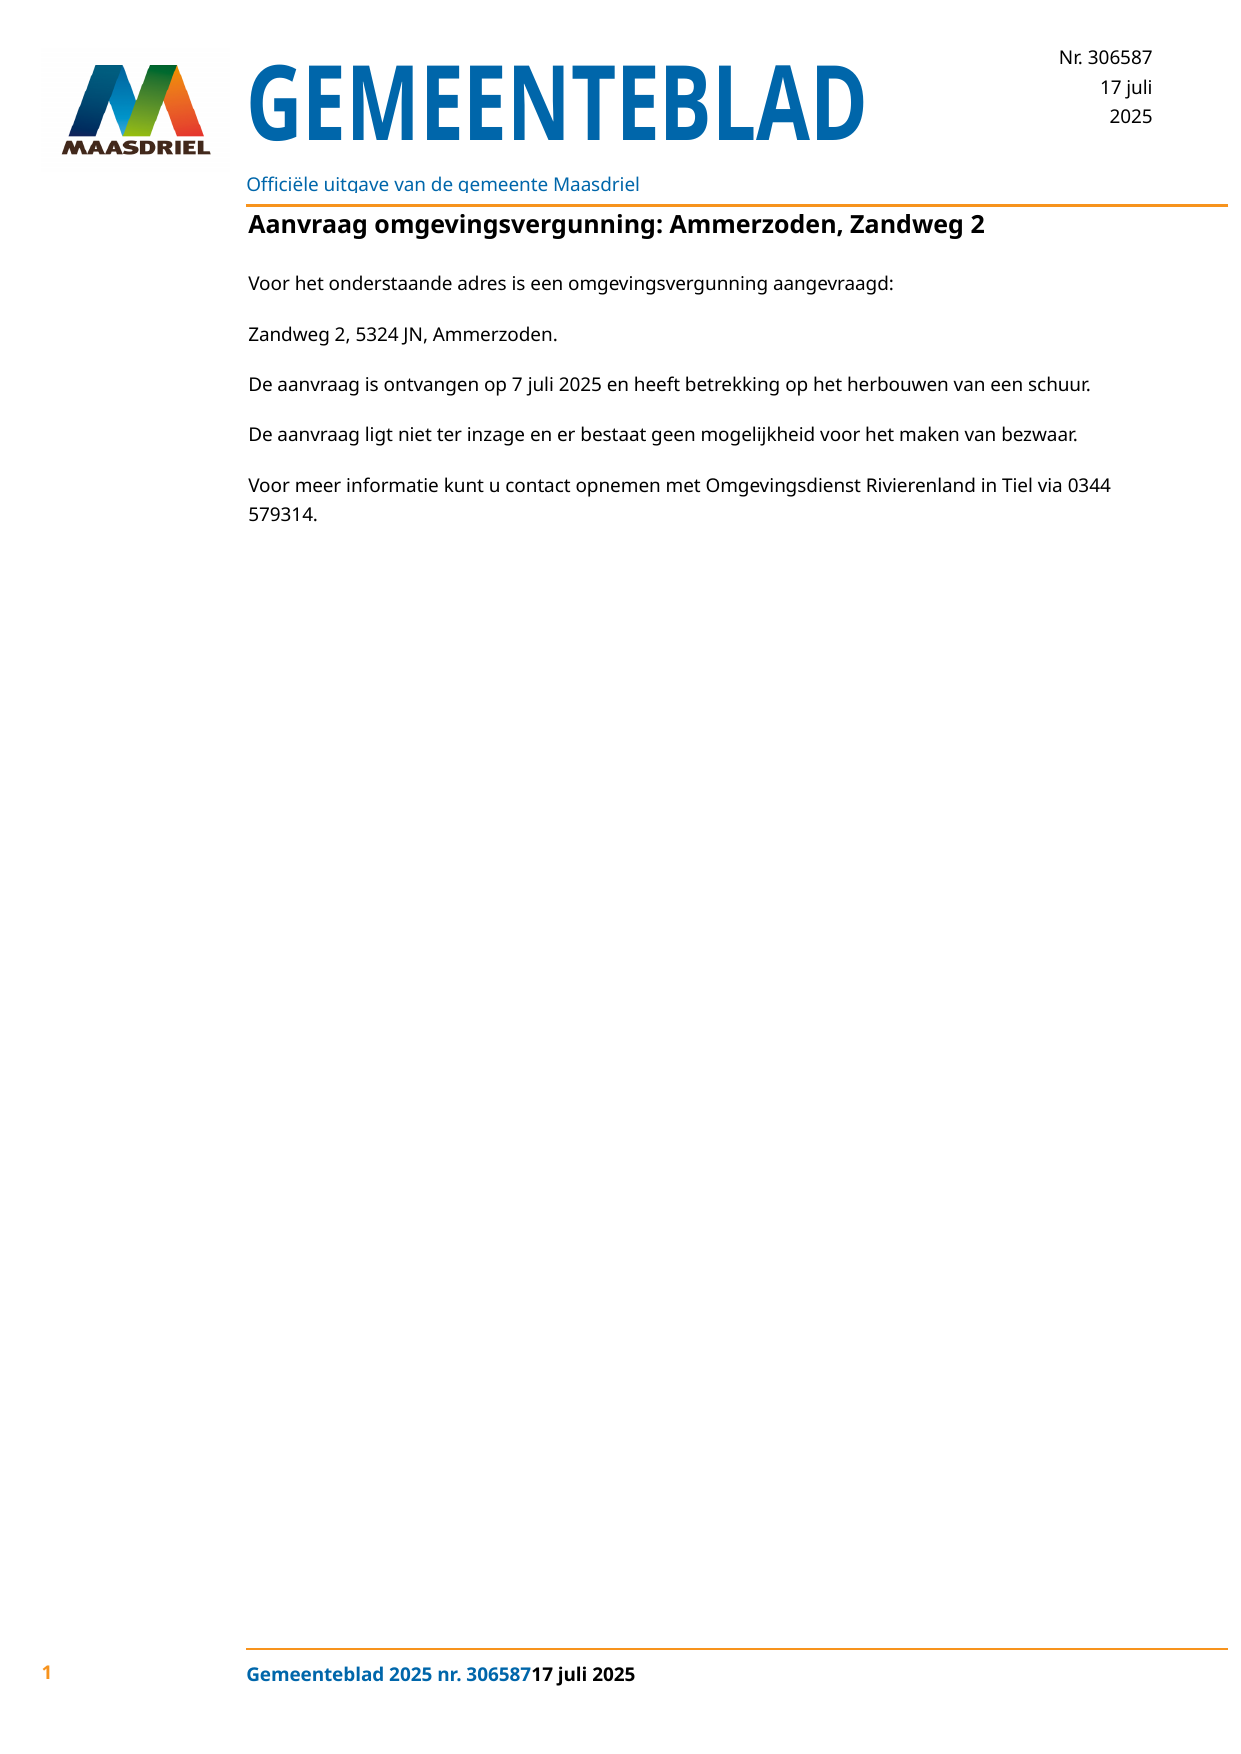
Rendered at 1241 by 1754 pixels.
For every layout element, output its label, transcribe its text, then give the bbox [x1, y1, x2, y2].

text De aanvraag ligt niet ter inzage en er bestaat geen mogelijkheid voor het maken van bezwaar. [248, 422, 1152, 447]
text Voor het onderstaande adres is een omgevingsvergunning aangevraagd: [248, 270, 1152, 296]
text Aanvraag omgevingsvergunning: Ammerzoden, Zandweg 2 [248, 207, 1152, 241]
text Zandweg 2, 5324 JN, Ammerzoden. [248, 321, 1152, 346]
text Voor meer informatie kunt u contact opnemen met Omgevingsdienst Rivierenland in Tiel via 0344 579314. [248, 472, 1152, 527]
text De aanvraag is ontvangen op 7 juli 2025 en heeft betrekking op het herbouwen van een schuur. [248, 371, 1152, 397]
picture [41, 47, 231, 172]
